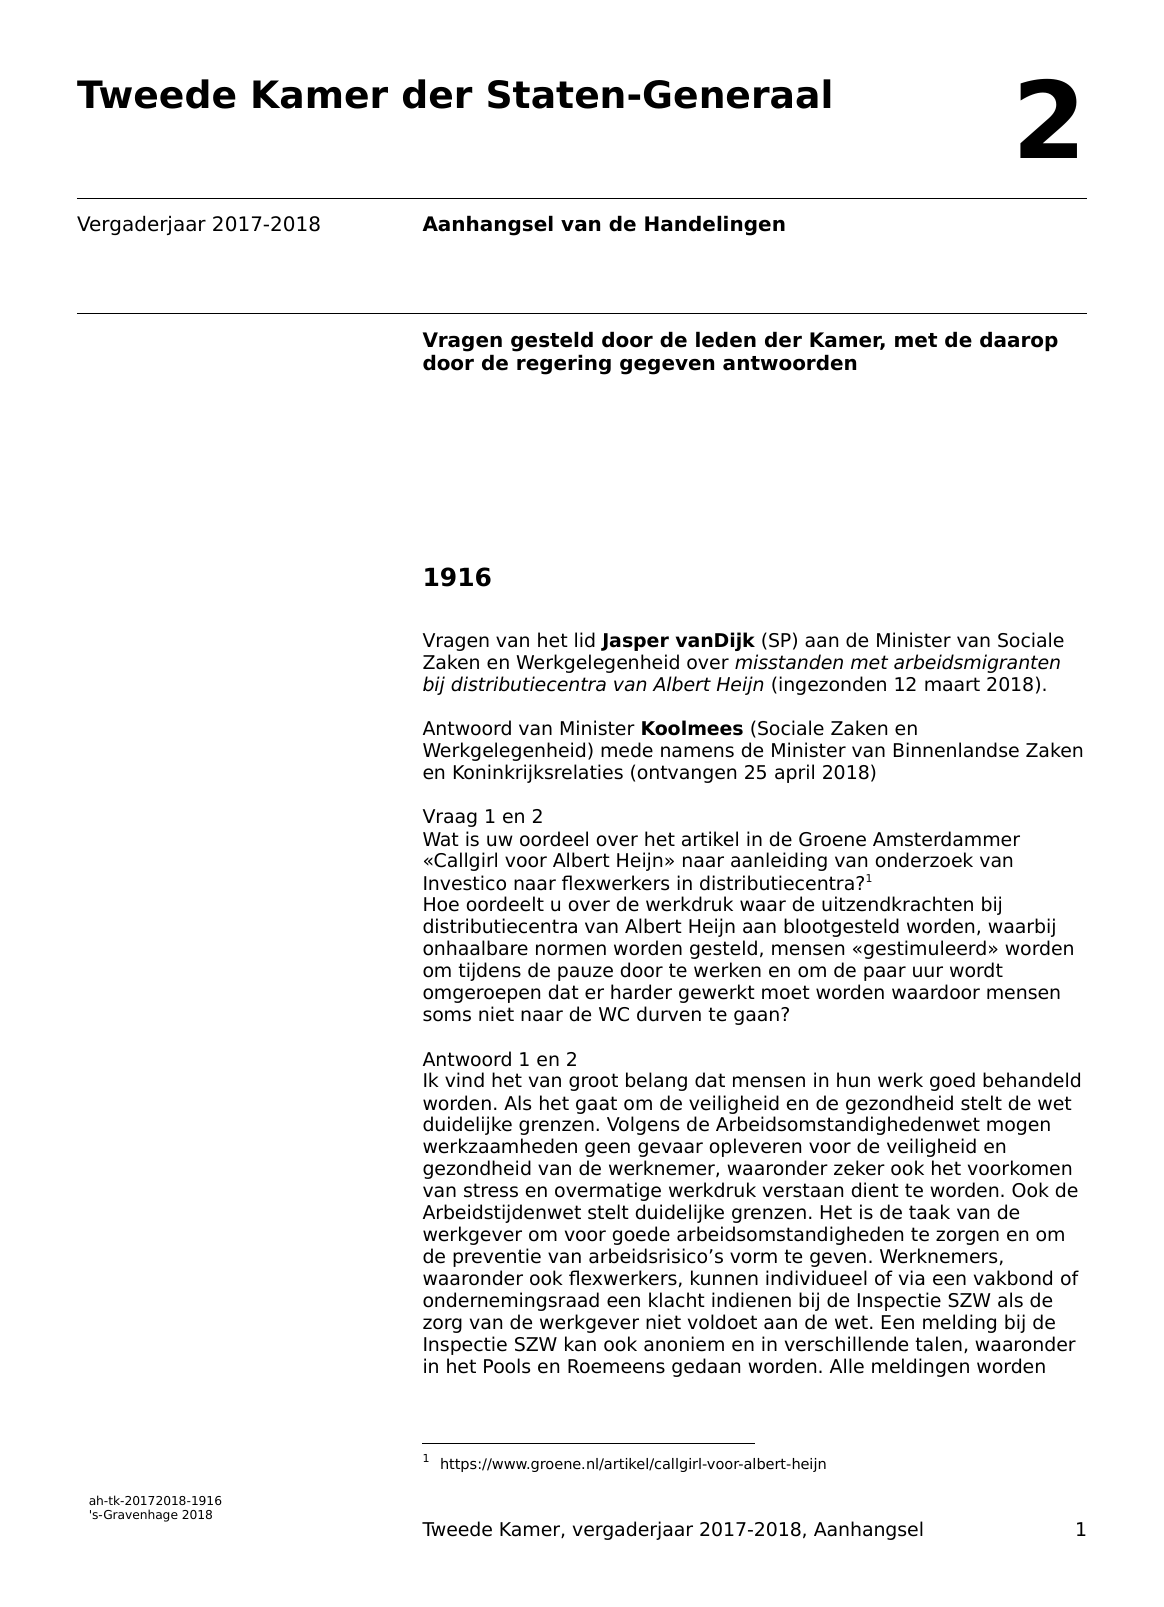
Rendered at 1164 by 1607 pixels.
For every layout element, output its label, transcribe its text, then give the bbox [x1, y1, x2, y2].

text Vraag 1 en 2 [422, 806, 1087, 828]
table_cell Aanhangsel van de Handelingen [422, 199, 1087, 313]
text https://www.groene.nl/artikel/callgirl-voor-albert-heijn [422, 1452, 1087, 1474]
text Ik vind het van groot belang dat mensen in hun werk goed behandeld worden. Als het gaat om de veiligheid en de gezondheid stelt de wet duidelijke grenzen. Volgens de Arbeidsomstandighedenwet mogen werkzaamheden geen gevaar opleveren voor de veiligheid en gezondheid van de werknemer, waaronder zeker ook het voorkomen van stress en overmatige werkdruk verstaan dient te worden. Ook de Arbeidstijdenwet stelt duidelijke grenzen. Het is de taak van de werkgever om voor goede arbeidsomstandigheden te zorgen en om de preventie van arbeidsrisico’s vorm te geven. Werknemers, waaronder ook flexwerkers, kunnen individueel of via een vakbond of ondernemingsraad een klacht indienen bij de Inspectie SZW als de zorg van de werkgever niet voldoet aan de wet. Een melding bij de Inspectie SZW kan ook anoniem en in verschillende talen, waaronder in het Pools en Roemeens gedaan worden. Alle meldingen worden [422, 1070, 1087, 1378]
text Vragen van het lid Jasper vanDijk (SP) aan de Minister van Sociale Zaken en Werkgelegenheid over misstanden met arbeidsmigranten bij distributiecentra van Albert Heijn (ingezonden 12 maart 2018). [422, 630, 1087, 696]
text 's-Gravenhage 2018 [88, 1508, 323, 1522]
text Antwoord 1 en 2 [422, 1048, 1087, 1070]
table_header Tweede Kamer der Staten-Generaal [77, 59, 886, 198]
text Hoe oordeelt u over de werkdruk waar de uitzendkrachten bij distributiecentra van Albert Heijn aan blootgesteld worden, waarbij onhaalbare normen worden gesteld, mensen «gestimuleerd» worden om tijdens de pauze door te werken en om de paar uur wordt omgeroepen dat er harder gewerkt moet worden waardoor mensen soms niet naar de WC durven te gaan? [422, 894, 1087, 1026]
table_header 2 [886, 59, 1087, 198]
text 1916 [422, 563, 1087, 592]
text Antwoord van Minister Koolmees (Sociale Zaken en Werkgelegenheid) mede namens de Minister van Binnenlandse Zaken en Koninkrijksrelaties (ontvangen 25 april 2018) [422, 718, 1087, 784]
table_cell Vergaderjaar 2017-2018 [77, 199, 422, 313]
table_cell Vragen gesteld door de leden der Kamer, met de daarop door de regering gegeven antwoorden [422, 314, 1087, 375]
table_cell [77, 314, 422, 375]
text Wat is uw oordeel over het artikel in de Groene Amsterdammer «Callgirl voor Albert Heijn» naar aanleiding van onderzoek van Investico naar flexwerkers in distributiecentra? [422, 828, 1087, 894]
text ah-tk-20172018-1916 [88, 1494, 323, 1508]
